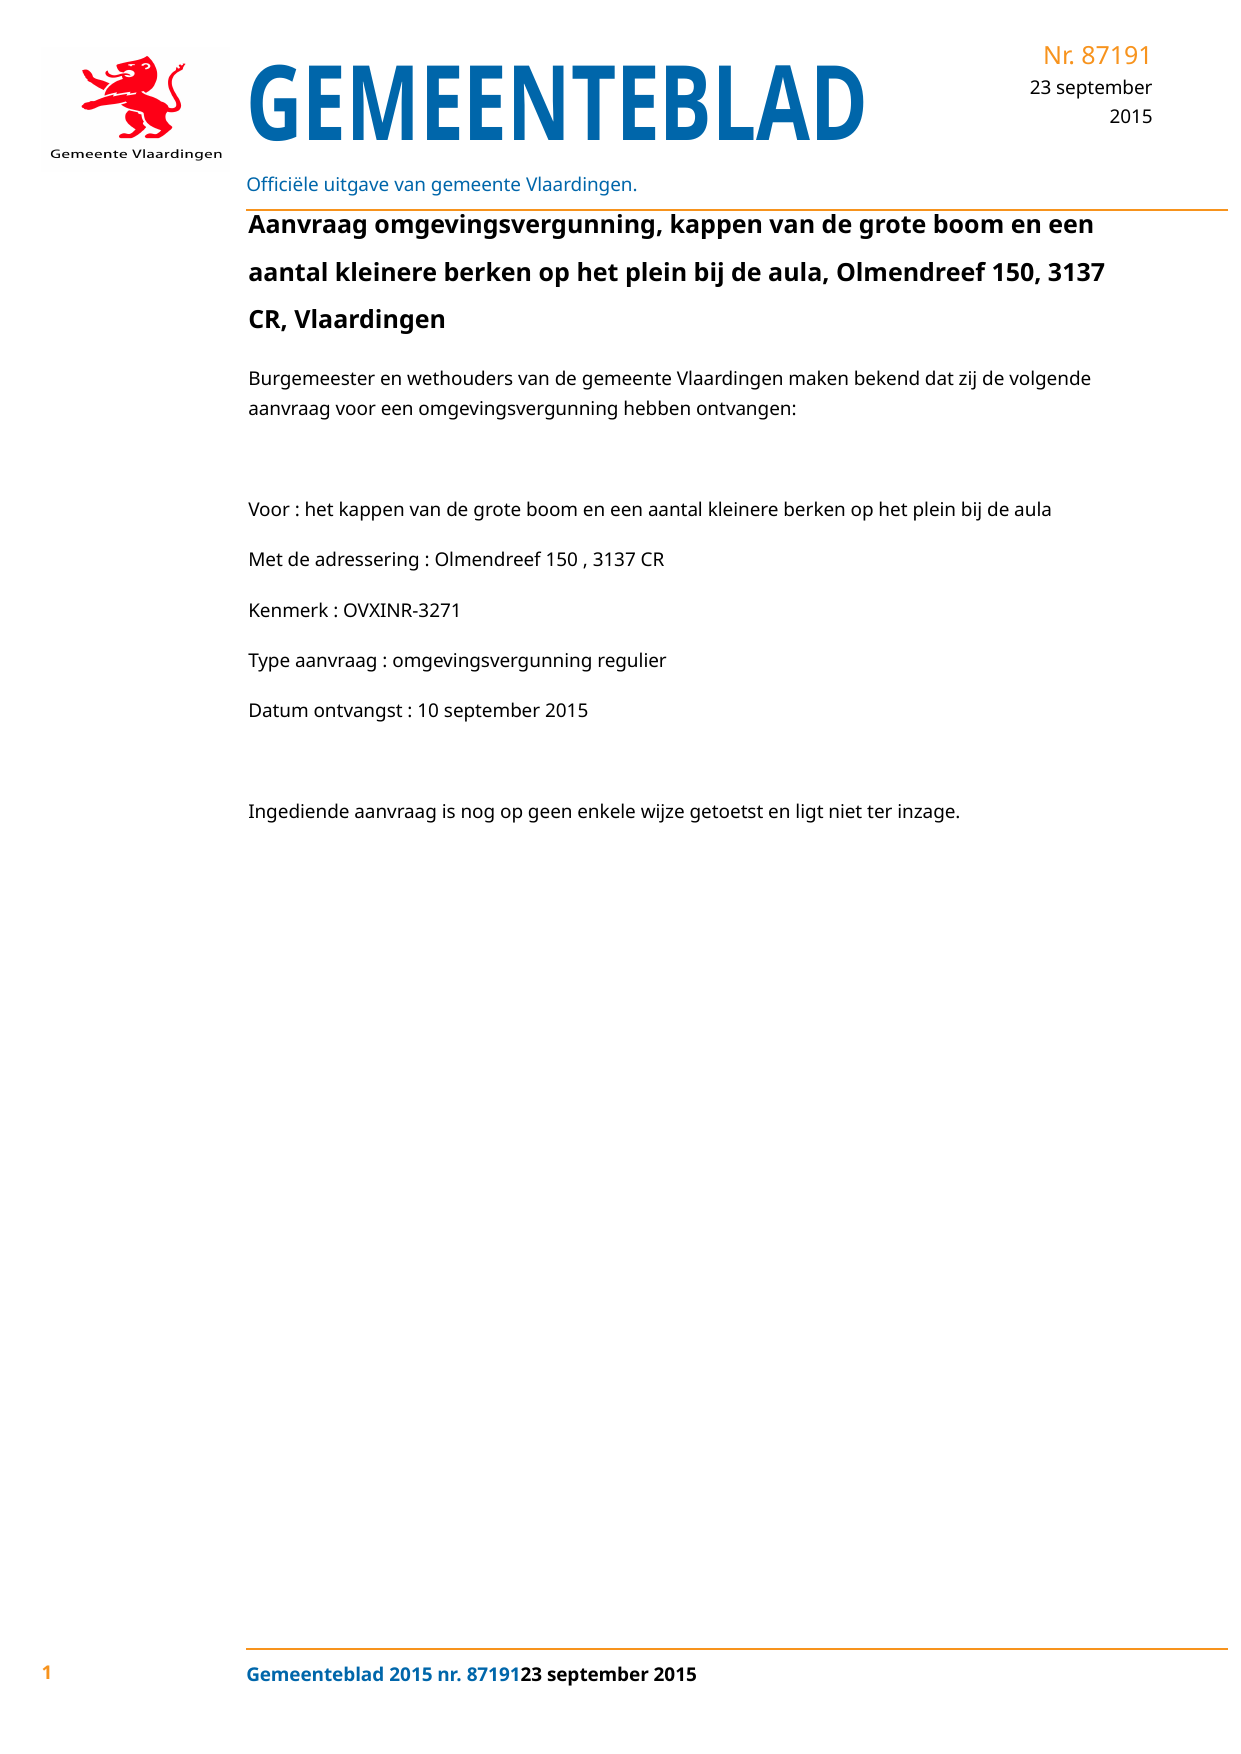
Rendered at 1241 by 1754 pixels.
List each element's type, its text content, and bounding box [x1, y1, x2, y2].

text Met de adressering : Olmendreef 150 , 3137 CR [248, 546, 1152, 572]
text Kenmerk : OVXINR-3271 [248, 597, 1152, 622]
text Voor : het kappen van de grote boom en een aantal kleinere berken op het plein bij de aula [248, 496, 1152, 522]
text Aanvraag omgevingsvergunning, kappen van de grote boom en een aantal kleinere berken op het plein bij de aula, Olmendreef 150, 3137 CR, Vlaardingen [248, 211, 1152, 336]
text Datum ontvangst : 10 september 2015 [248, 698, 1152, 723]
text Ingediende aanvraag is nog op geen enkele wijze getoetst en ligt niet ter inzage. [248, 798, 1152, 824]
text Type aanvraag : omgevingsvergunning regulier [248, 647, 1152, 673]
text Burgemeester en wethouders van de gemeente Vlaardingen maken bekend dat zij de volgende aanvraag voor een omgevingsvergunning hebben ontvangen: [248, 366, 1152, 421]
picture [41, 47, 231, 172]
